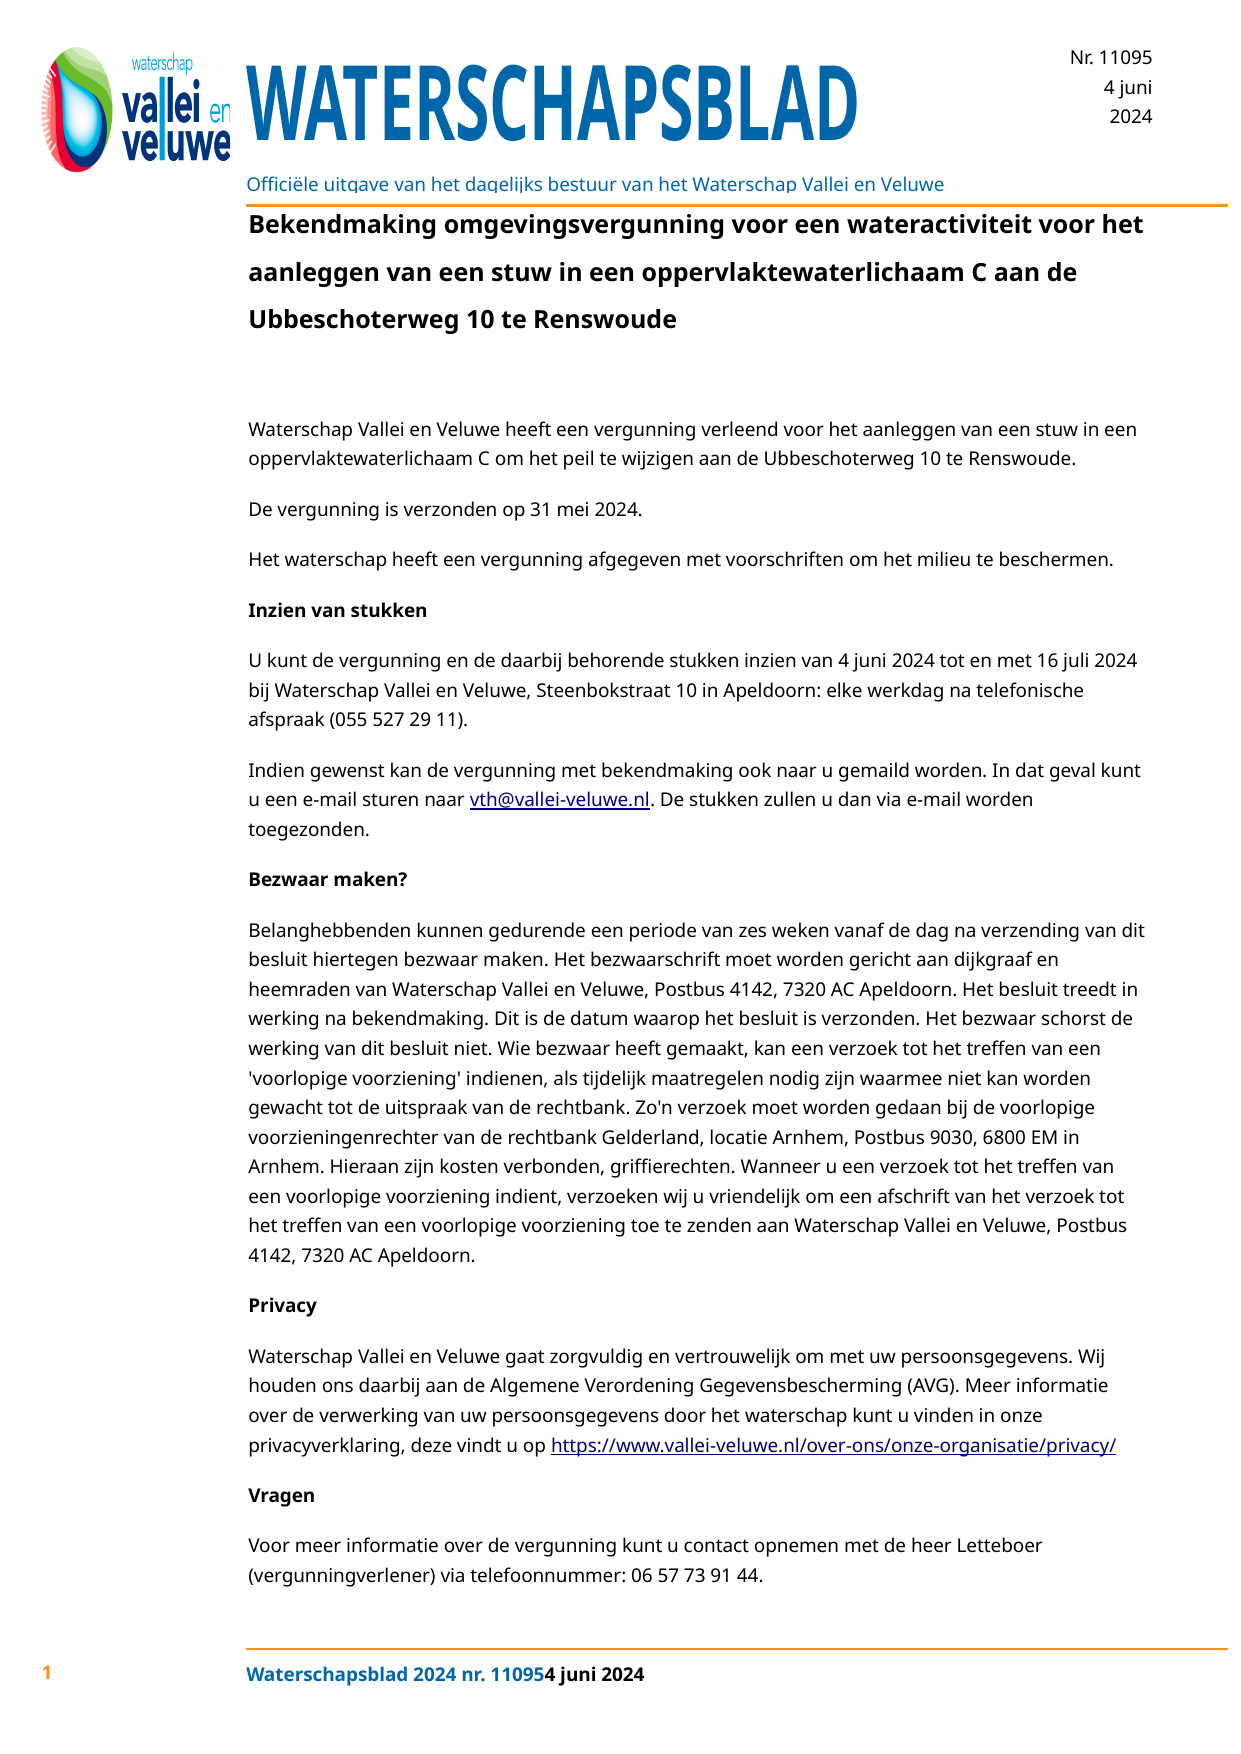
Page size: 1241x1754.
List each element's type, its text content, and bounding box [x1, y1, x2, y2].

text Privacy [248, 1293, 1152, 1318]
text Vragen [248, 1482, 1152, 1508]
text Bekendmaking omgevingsvergunning voor een wateractiviteit voor het aanleggen van een stuw in een oppervlaktewaterlichaam C aan de Ubbeschoterweg 10 te Renswoude [248, 207, 1152, 336]
text U kunt de vergunning en de daarbij behorende stukken inzien van 4 juni 2024 tot en met 16 juli 2024 bij Waterschap Vallei en Veluwe, Steenbokstraat 10 in Apeldoorn: elke werkdag na telefonische afspraak (055 527 29 11). [248, 647, 1152, 732]
text Voor meer informatie over de vergunning kunt u contact opnemen met de heer Letteboer (vergunningverlener) via telefoonnummer: 06 57 73 91 44. [248, 1533, 1152, 1588]
text Bezwaar maken? [248, 866, 1152, 892]
text Inzien van stukken [248, 597, 1152, 622]
text Indien gewenst kan de vergunning met bekendmaking ook naar u gemaild worden. In dat geval kunt u een e-mail sturen naar vth@vallei-veluwe.nl. De stukken zullen u dan via e-mail worden toegezonden. [248, 757, 1152, 842]
picture [41, 47, 231, 172]
text Belanghebbenden kunnen gedurende een periode van zes weken vanaf de dag na verzending van dit besluit hiertegen bezwaar maken. Het bezwaarschrift moet worden gericht aan dijkgraaf en heemraden van Waterschap Vallei en Veluwe, Postbus 4142, 7320 AC Apeldoorn. Het besluit treedt in werking na bekendmaking. Dit is de datum waarop het besluit is verzonden. Het bezwaar schorst de werking van dit besluit niet. Wie bezwaar heeft gemaakt, kan een verzoek tot het treffen van een 'voorlopige voorziening' indienen, als tijdelijk maatregelen nodig zijn waarmee niet kan worden gewacht tot de uitspraak van de rechtbank. Zo'n verzoek moet worden gedaan bij de voorlopige voorzieningenrechter van de rechtbank Gelderland, locatie Arnhem, Postbus 9030, 6800 EM in Arnhem. Hieraan zijn kosten verbonden, griffierechten. Wanneer u een verzoek tot het treffen van een voorlopige voorziening indient, verzoeken wij u vriendelijk om een afschrift van het verzoek tot het treffen van een voorlopige voorziening toe te zenden aan Waterschap Vallei en Veluwe, Postbus 4142, 7320 AC Apeldoorn. [248, 917, 1152, 1268]
text Waterschap Vallei en Veluwe gaat zorgvuldig en vertrouwelijk om met uw persoonsgegevens. Wij houden ons daarbij aan de Algemene Verordening Gegevensbescherming (AVG). Meer informatie over de verwerking van uw persoonsgegevens door het waterschap kunt u vinden in onze privacyverklaring, deze vindt u op https://www.vallei-veluwe.nl/over-ons/onze-organisatie/privacy/ [248, 1343, 1152, 1457]
text Waterschap Vallei en Veluwe heeft een vergunning verleend voor het aanleggen van een stuw in een oppervlaktewaterlichaam C om het peil te wijzigen aan de Ubbeschoterweg 10 te Renswoude. [248, 416, 1152, 471]
text De vergunning is verzonden op 31 mei 2024. [248, 496, 1152, 522]
text Het waterschap heeft een vergunning afgegeven met voorschriften om het milieu te beschermen. [248, 546, 1152, 572]
